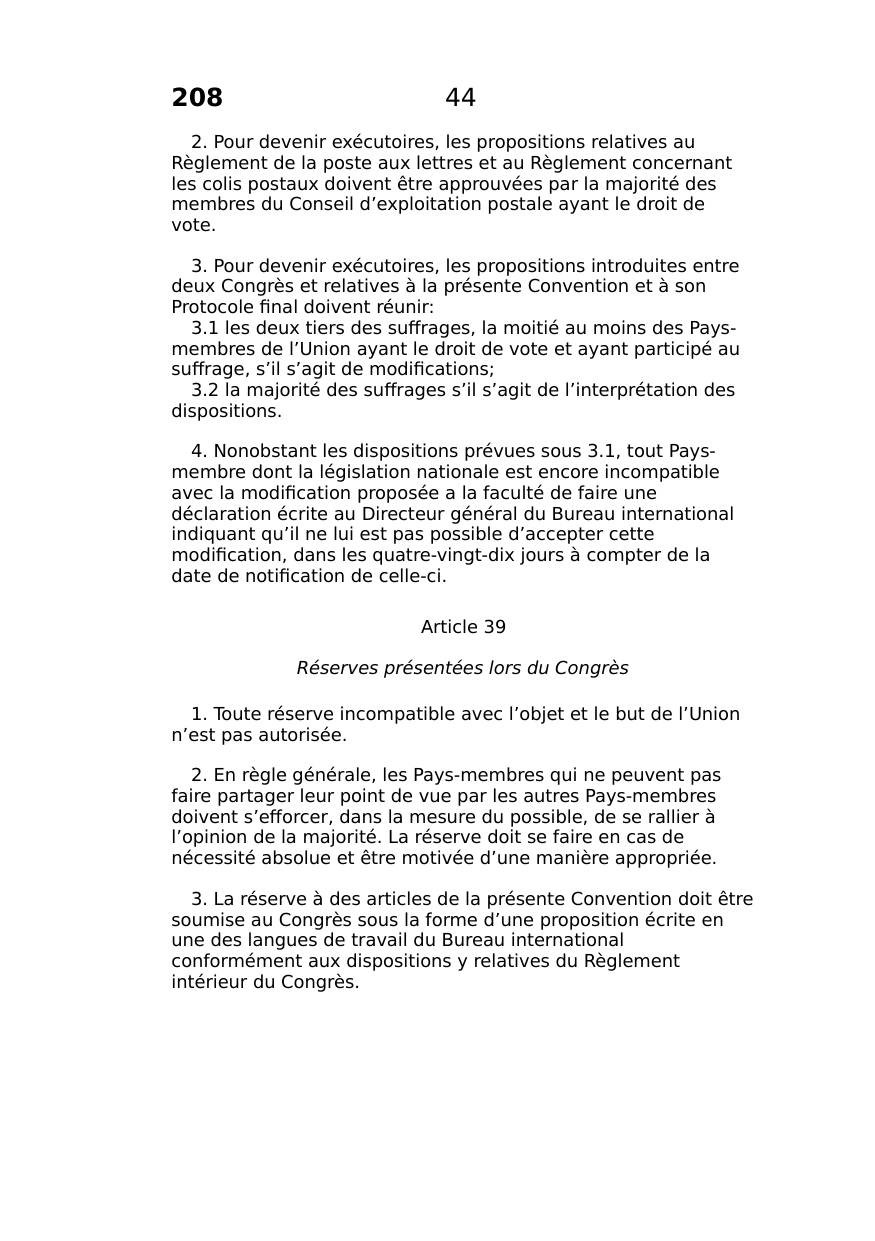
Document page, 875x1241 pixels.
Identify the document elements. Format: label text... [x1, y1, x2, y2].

text 4. Nonobstant les dispositions prévues sous 3.1, tout Pays-membre dont la législation nationale est encore incompatible avec la modification proposée a la faculté de faire une déclaration écrite au Directeur général du Bureau international indiquant qu’il ne lui est pas possible d’accepter cette modification, dans les quatre-vingt-dix jours à compter de la date de notification de celle-ci. [171, 441, 756, 586]
text 3. Pour devenir exécutoires, les propositions introduites entre deux Congrès et relatives à la présente Convention et à son Protocole final doivent réunir: [171, 256, 756, 318]
subtitle Article 39 Réserves présentées lors du Congrès [171, 616, 756, 679]
text 3.2 la majorité des suffrages s’il s’agit de l’interprétation des dispositions. [171, 380, 756, 421]
text 1. Toute réserve incompatible avec l’objet et le but de l’Union n’est pas autorisée. [171, 704, 756, 745]
text 2. Pour devenir exécutoires, les propositions relatives au Règlement de la poste aux lettres et au Règlement concernant les colis postaux doivent être approuvées par la majorité des membres du Conseil d’exploitation postale ayant le droit de vote. [171, 132, 756, 236]
text 3.1 les deux tiers des suffrages, la moitié au moins des Pays-membres de l’Union ayant le droit de vote et ayant participé au suffrage, s’il s’agit de modifications; [171, 318, 756, 380]
text 3. La réserve à des articles de la présente Convention doit être soumise au Congrès sous la forme d’une proposition écrite en une des langues de travail du Bureau international conformément aux dispositions y relatives du Règlement intérieur du Congrès. [171, 889, 756, 992]
text 2. En règle générale, les Pays-membres qui ne peuvent pas faire partager leur point de vue par les autres Pays-membres doivent s’efforcer, dans la mesure du possible, de se rallier à l’opinion de la majorité. La réserve doit se faire en cas de nécessité absolue et être motivée d’une manière appropriée. [171, 765, 756, 869]
